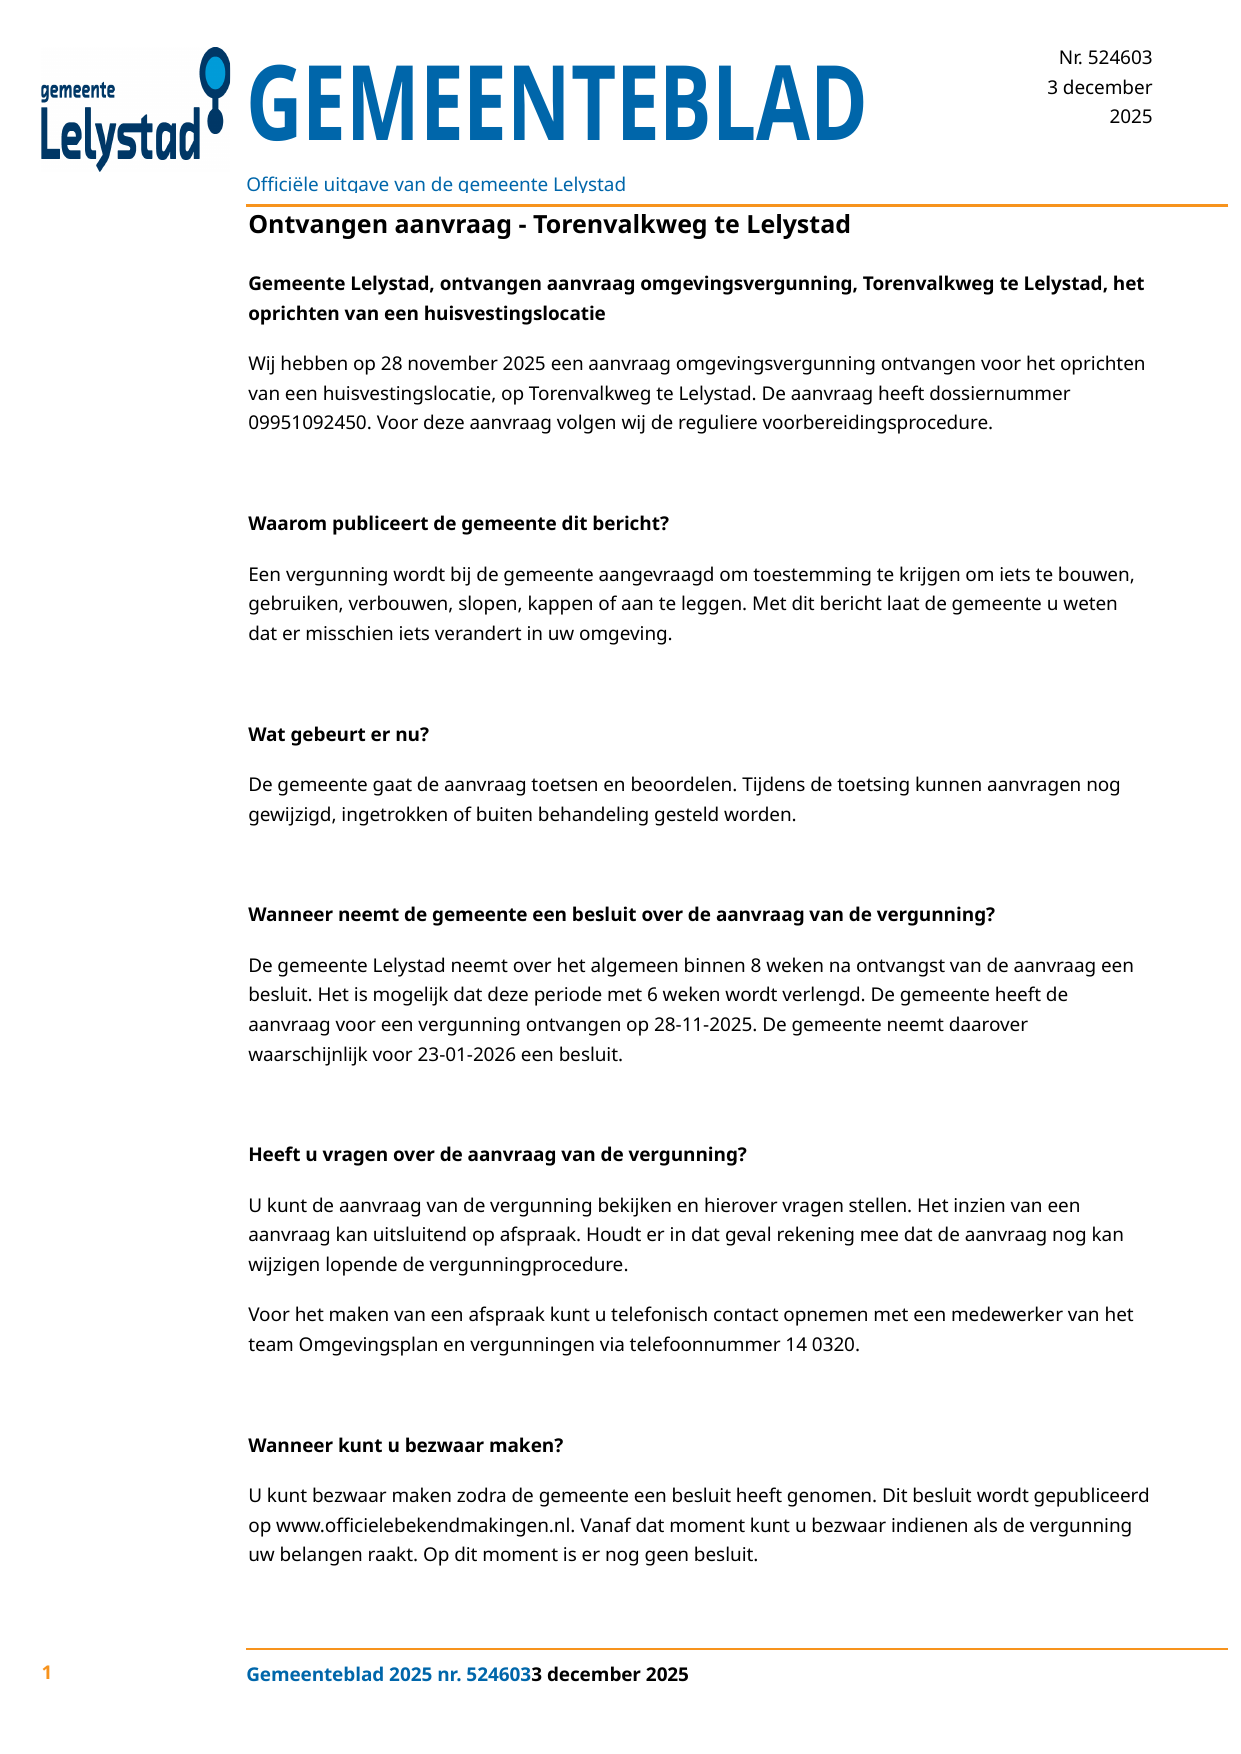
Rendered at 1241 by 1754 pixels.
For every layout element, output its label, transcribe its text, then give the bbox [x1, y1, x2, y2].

text De gemeente Lelystad neemt over het algemeen binnen 8 weken na ontvangst van de aanvraag een besluit. Het is mogelijk dat deze periode met 6 weken wordt verlengd. De gemeente heeft de aanvraag voor een vergunning ontvangen op 28-11-2025. De gemeente neemt daarover waarschijnlijk voor 23-01-2026 een besluit. [248, 952, 1152, 1066]
text U kunt de aanvraag van de vergunning bekijken en hierover vragen stellen. Het inzien van een aanvraag kan uitsluitend op afspraak. Houdt er in dat geval rekening mee dat de aanvraag nog kan wijzigen lopende de vergunningprocedure. [248, 1192, 1152, 1277]
text Een vergunning wordt bij de gemeente aangevraagd om toestemming te krijgen om iets te bouwen, gebruiken, verbouwen, slopen, kappen of aan te leggen. Met dit bericht laat de gemeente u weten dat er misschien iets verandert in uw omgeving. [248, 561, 1152, 646]
text Wat gebeurt er nu? [248, 721, 1152, 746]
text Waarom publiceert de gemeente dit bericht? [248, 510, 1152, 536]
text Wanneer kunt u bezwaar maken? [248, 1432, 1152, 1458]
text U kunt bezwaar maken zodra de gemeente een besluit heeft genomen. Dit besluit wordt gepubliceerd op www.officielebekendmakingen.nl. Vanaf dat moment kunt u bezwaar indienen als de vergunning uw belangen raakt. Op dit moment is er nog geen besluit. [248, 1482, 1152, 1567]
picture [41, 47, 231, 172]
text Ontvangen aanvraag - Torenvalkweg te Lelystad [248, 207, 1152, 241]
text Heeft u vragen over de aanvraag van de vergunning? [248, 1142, 1152, 1167]
text Gemeente Lelystad, ontvangen aanvraag omgevingsvergunning, Torenvalkweg te Lelystad, het oprichten van een huisvestingslocatie [248, 270, 1152, 326]
text Wanneer neemt de gemeente een besluit over de aanvraag van de vergunning? [248, 902, 1152, 927]
text Wij hebben op 28 november 2025 een aanvraag omgevingsvergunning ontvangen voor het oprichten van een huisvestingslocatie, op Torenvalkweg te Lelystad. De aanvraag heeft dossiernummer 09951092450. Voor deze aanvraag volgen wij de reguliere voorbereidingsprocedure. [248, 350, 1152, 435]
text De gemeente gaat de aanvraag toetsen en beoordelen. Tijdens de toetsing kunnen aanvragen nog gewijzigd, ingetrokken of buiten behandeling gesteld worden. [248, 771, 1152, 826]
text Voor het maken van een afspraak kunt u telefonisch contact opnemen met een medewerker van het team Omgevingsplan en vergunningen via telefoonnummer 14 0320. [248, 1302, 1152, 1357]
